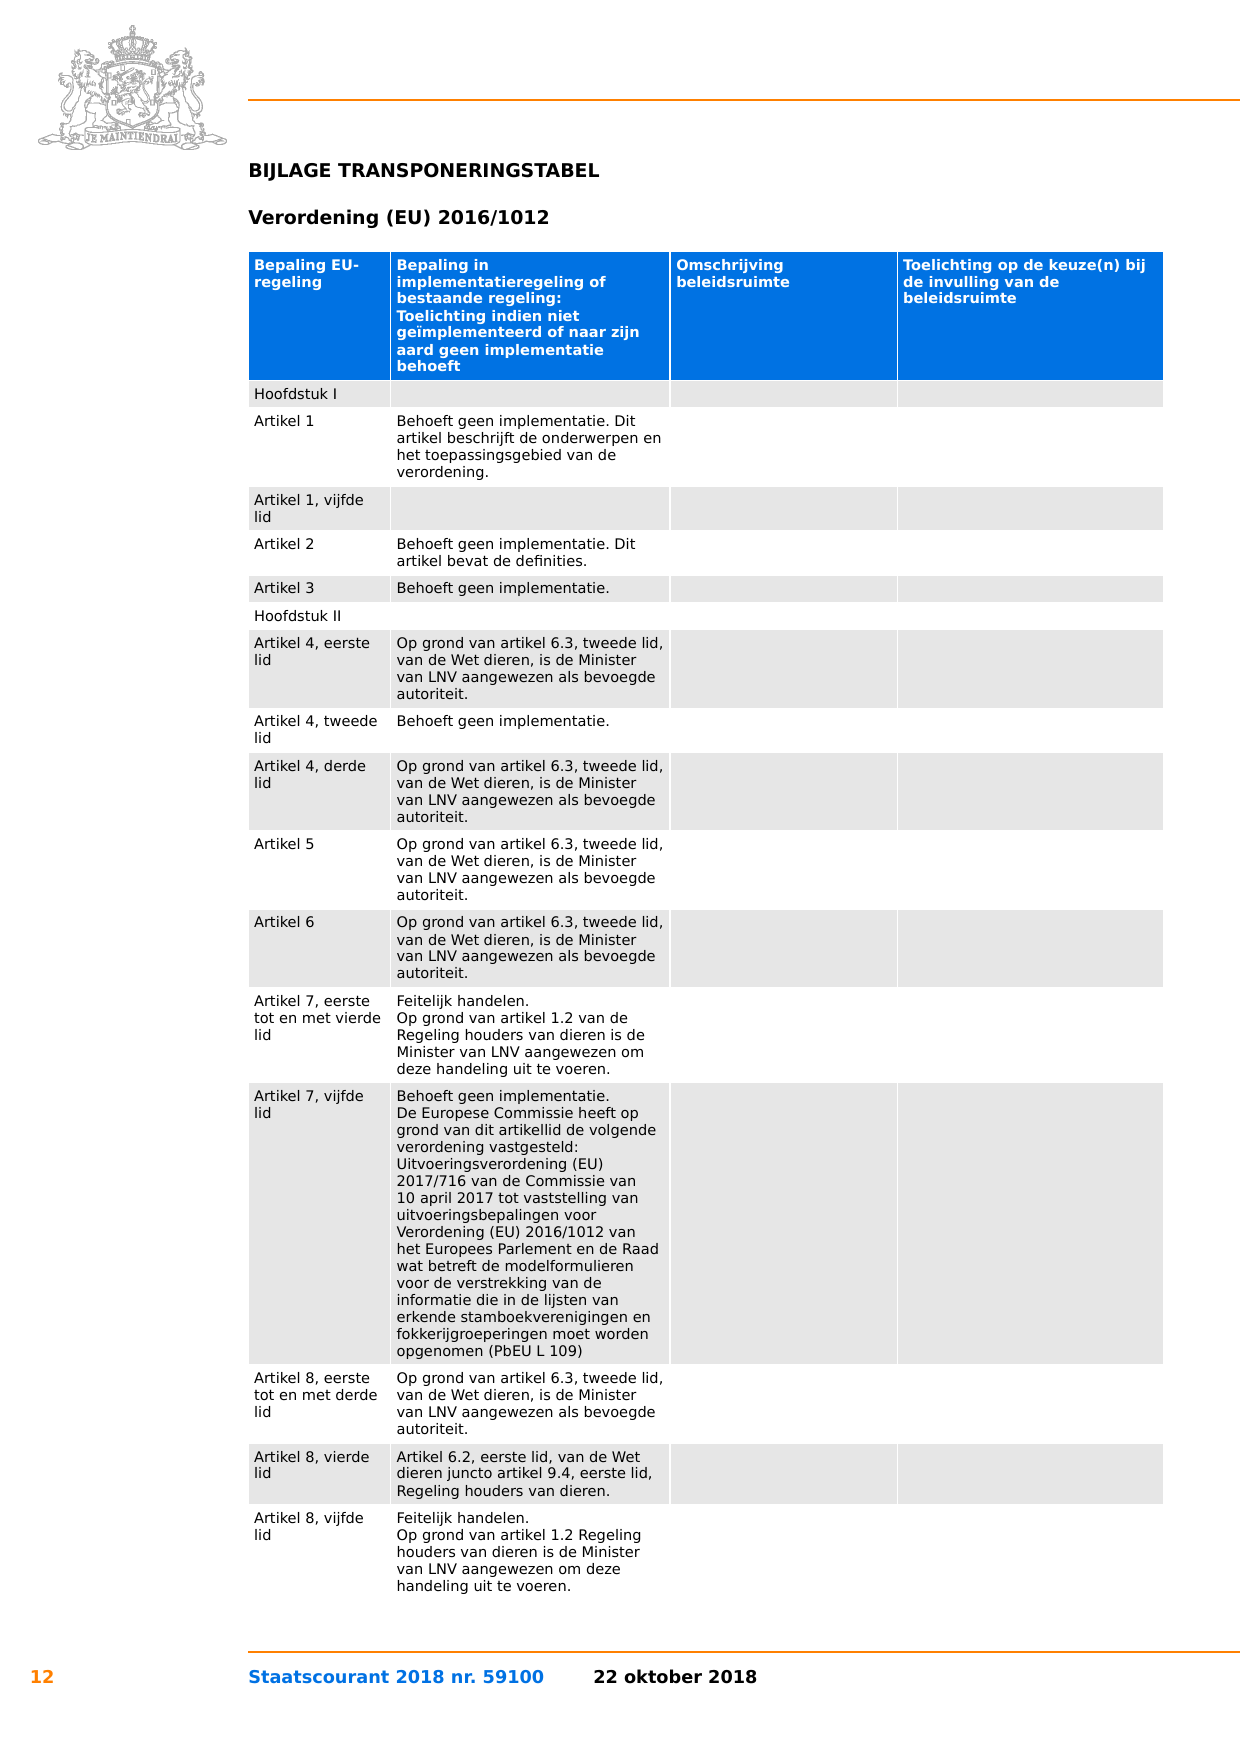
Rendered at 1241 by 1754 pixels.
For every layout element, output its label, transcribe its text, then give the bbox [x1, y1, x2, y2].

subtitle BIJLAGE TRANSPONERINGSTABEL [248, 160, 1163, 182]
table_cell [898, 1365, 1163, 1443]
table_cell [898, 576, 1163, 602]
table_cell Feitelijk handelen. Op grond van artikel 1.2 Regeling houders van dieren is de Minister van LNV aangewezen om deze handeling uit te voeren. [391, 1505, 669, 1599]
table_cell Artikel 4, tweede lid [249, 709, 390, 752]
table_cell Artikel 6.2, eerste lid, van de Wet dieren juncto artikel 9.4, eerste lid, Regeling houders van dieren. [391, 1444, 669, 1504]
table_cell [898, 988, 1163, 1082]
table_cell Artikel 6 [249, 910, 390, 987]
table_cell [391, 603, 669, 629]
table_cell Op grond van artikel 6.3, tweede lid, van de Wet dieren, is de Minister van LNV aangewezen als bevoegde autoriteit. [391, 630, 669, 708]
table_cell [391, 381, 669, 407]
table_cell [671, 910, 897, 987]
table_cell Behoeft geen implementatie. [391, 576, 669, 602]
table_cell Behoeft geen implementatie. Dit artikel bevat de definities. [391, 531, 669, 574]
table_cell [898, 603, 1163, 629]
table_cell [671, 831, 897, 909]
table_cell Op grond van artikel 6.3, tweede lid, van de Wet dieren, is de Minister van LNV aangewezen als bevoegde autoriteit. [391, 1365, 669, 1443]
table_cell [898, 709, 1163, 752]
table_cell [671, 1444, 897, 1504]
table_cell Artikel 4, derde lid [249, 753, 390, 830]
table_cell [671, 753, 897, 830]
table_cell [898, 1505, 1163, 1599]
table_cell [898, 910, 1163, 987]
table_cell [671, 487, 897, 530]
table_header Toelichting op de keuze(n) bij de invulling van de beleidsruimte [898, 252, 1163, 380]
table_cell [898, 487, 1163, 530]
table_cell [898, 531, 1163, 574]
table_cell [671, 1505, 897, 1599]
picture [38, 25, 227, 150]
table_cell [671, 1083, 897, 1364]
table_cell [671, 381, 897, 407]
text Verordening (EU) 2016/1012 [248, 207, 1163, 229]
table_cell Hoofdstuk I [249, 381, 390, 407]
table_cell [671, 709, 897, 752]
table_cell Op grond van artikel 6.3, tweede lid, van de Wet dieren, is de Minister van LNV aangewezen als bevoegde autoriteit. [391, 753, 669, 830]
table_cell Behoeft geen implementatie. De Europese Commissie heeft op grond van dit artikellid de volgende verordening vastgesteld: Uitvoeringsverordening (EU) 2017/716 van de Commissie van 10 april 2017 tot vaststelling van uitvoeringsbepalingen voor Verordening (EU) 2016/1012 van het Europees Parlement en de Raad wat betreft de modelformulieren voor de verstrekking van de informatie die in de lijsten van erkende stamboekverenigingen en fokkerijgroeperingen moet worden opgenomen (PbEU L 109) [391, 1083, 669, 1364]
table_cell [671, 1365, 897, 1443]
table_cell [898, 381, 1163, 407]
table_header Bepaling EU-regeling [249, 252, 390, 380]
table_header Bepaling in implementatieregeling of bestaande regeling: Toelichting indien niet geïmplementeerd of naar zijn aard geen implementatie behoeft [391, 252, 669, 380]
table_cell Artikel 8, vierde lid [249, 1444, 390, 1504]
table_cell [898, 1444, 1163, 1504]
table_cell Artikel 1 [249, 409, 390, 486]
table_cell Op grond van artikel 6.3, tweede lid, van de Wet dieren, is de Minister van LNV aangewezen als bevoegde autoriteit. [391, 910, 669, 987]
table_cell [671, 630, 897, 708]
table_cell Op grond van artikel 6.3, tweede lid, van de Wet dieren, is de Minister van LNV aangewezen als bevoegde autoriteit. [391, 831, 669, 909]
table_cell Artikel 8, vijfde lid [249, 1505, 390, 1599]
table_header Omschrijving beleidsruimte [671, 252, 897, 380]
table_cell Behoeft geen implementatie. [391, 709, 669, 752]
table_cell Artikel 8, eerste tot en met derde lid [249, 1365, 390, 1443]
table_cell Artikel 1, vijfde lid [249, 487, 390, 530]
table_cell Artikel 5 [249, 831, 390, 909]
table_cell Feitelijk handelen. Op grond van artikel 1.2 van de Regeling houders van dieren is de Minister van LNV aangewezen om deze handeling uit te voeren. [391, 988, 669, 1082]
table_cell Artikel 7, eerste tot en met vierde lid [249, 988, 390, 1082]
table_cell Behoeft geen implementatie. Dit artikel beschrijft de onderwerpen en het toepassingsgebied van de verordening. [391, 409, 669, 486]
table_cell [898, 753, 1163, 830]
table_cell [671, 409, 897, 486]
table_cell Artikel 4, eerste lid [249, 630, 390, 708]
table_cell [671, 603, 897, 629]
table_cell [671, 576, 897, 602]
table_cell [898, 831, 1163, 909]
table_cell [898, 630, 1163, 708]
table_cell [671, 988, 897, 1082]
table_cell Hoofdstuk II [249, 603, 390, 629]
table_cell [898, 1083, 1163, 1364]
table_cell [671, 531, 897, 574]
table_cell [898, 409, 1163, 486]
table_cell Artikel 2 [249, 531, 390, 574]
table_cell [391, 487, 669, 530]
table_cell Artikel 7, vijfde lid [249, 1083, 390, 1364]
table_cell Artikel 3 [249, 576, 390, 602]
